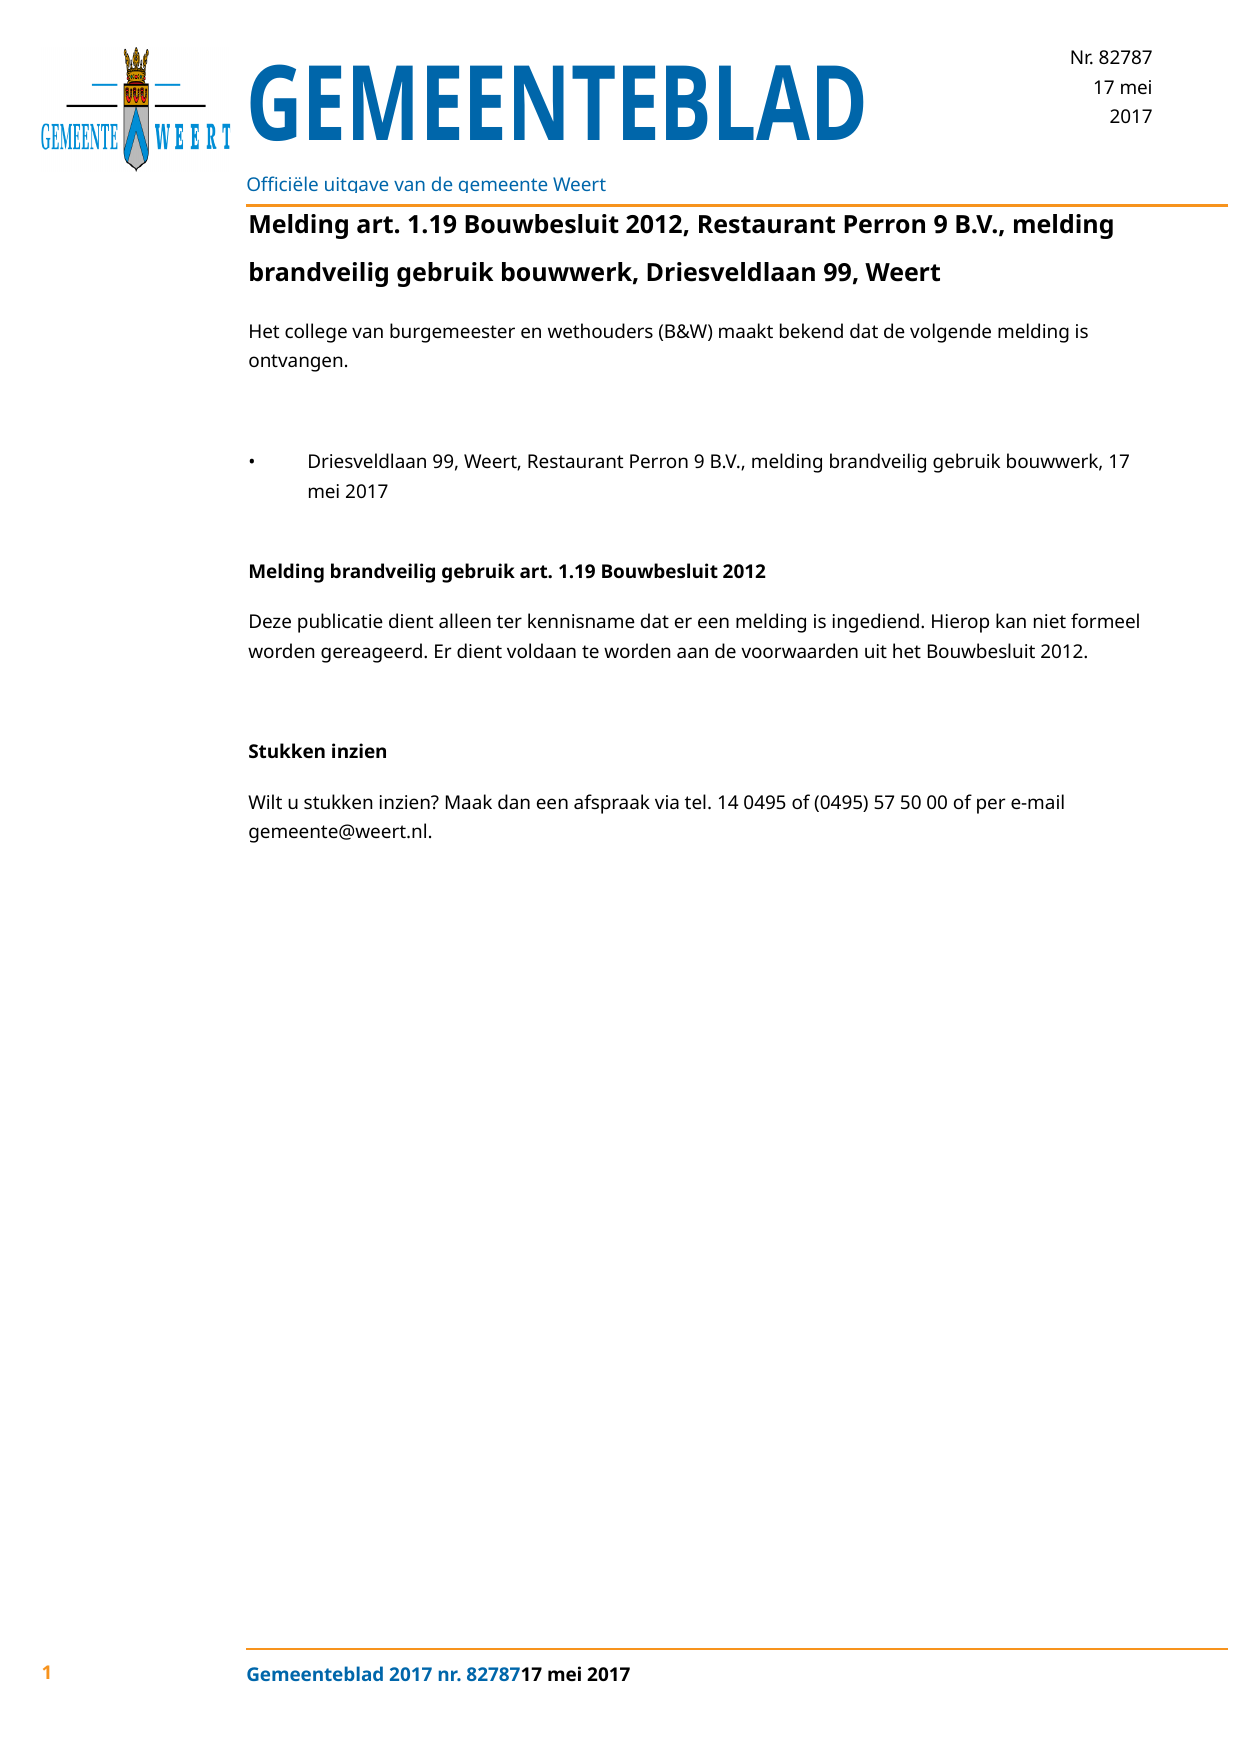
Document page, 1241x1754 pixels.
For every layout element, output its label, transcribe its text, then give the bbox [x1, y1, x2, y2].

list Driesveldlaan 99, Weert, Restaurant Perron 9 B.V., melding brandveilig gebruik bouwwerk, 17 mei 2017 [248, 448, 1152, 504]
text Melding brandveilig gebruik art. 1.19 Bouwbesluit 2012 [248, 558, 1152, 584]
text Melding art. 1.19 Bouwbesluit 2012, Restaurant Perron 9 B.V., melding brandveilig gebruik bouwwerk, Driesveldlaan 99, Weert [248, 207, 1152, 288]
text Deze publicatie dient alleen ter kennisname dat er een melding is ingediend. Hierop kan niet formeel worden gereageerd. Er dient voldaan te worden aan de voorwaarden uit het Bouwbesluit 2012. [248, 608, 1152, 664]
picture [41, 47, 231, 172]
text Stukken inzien [248, 739, 1152, 764]
text Wilt u stukken inzien? Maak dan een afspraak via tel. 14 0495 of (0495) 57 50 00 of per e-mail gemeente@weert.nl. [248, 789, 1152, 844]
text Het college van burgemeester en wethouders (B&W) maakt bekend dat de volgende melding is ontvangen. [248, 318, 1152, 373]
